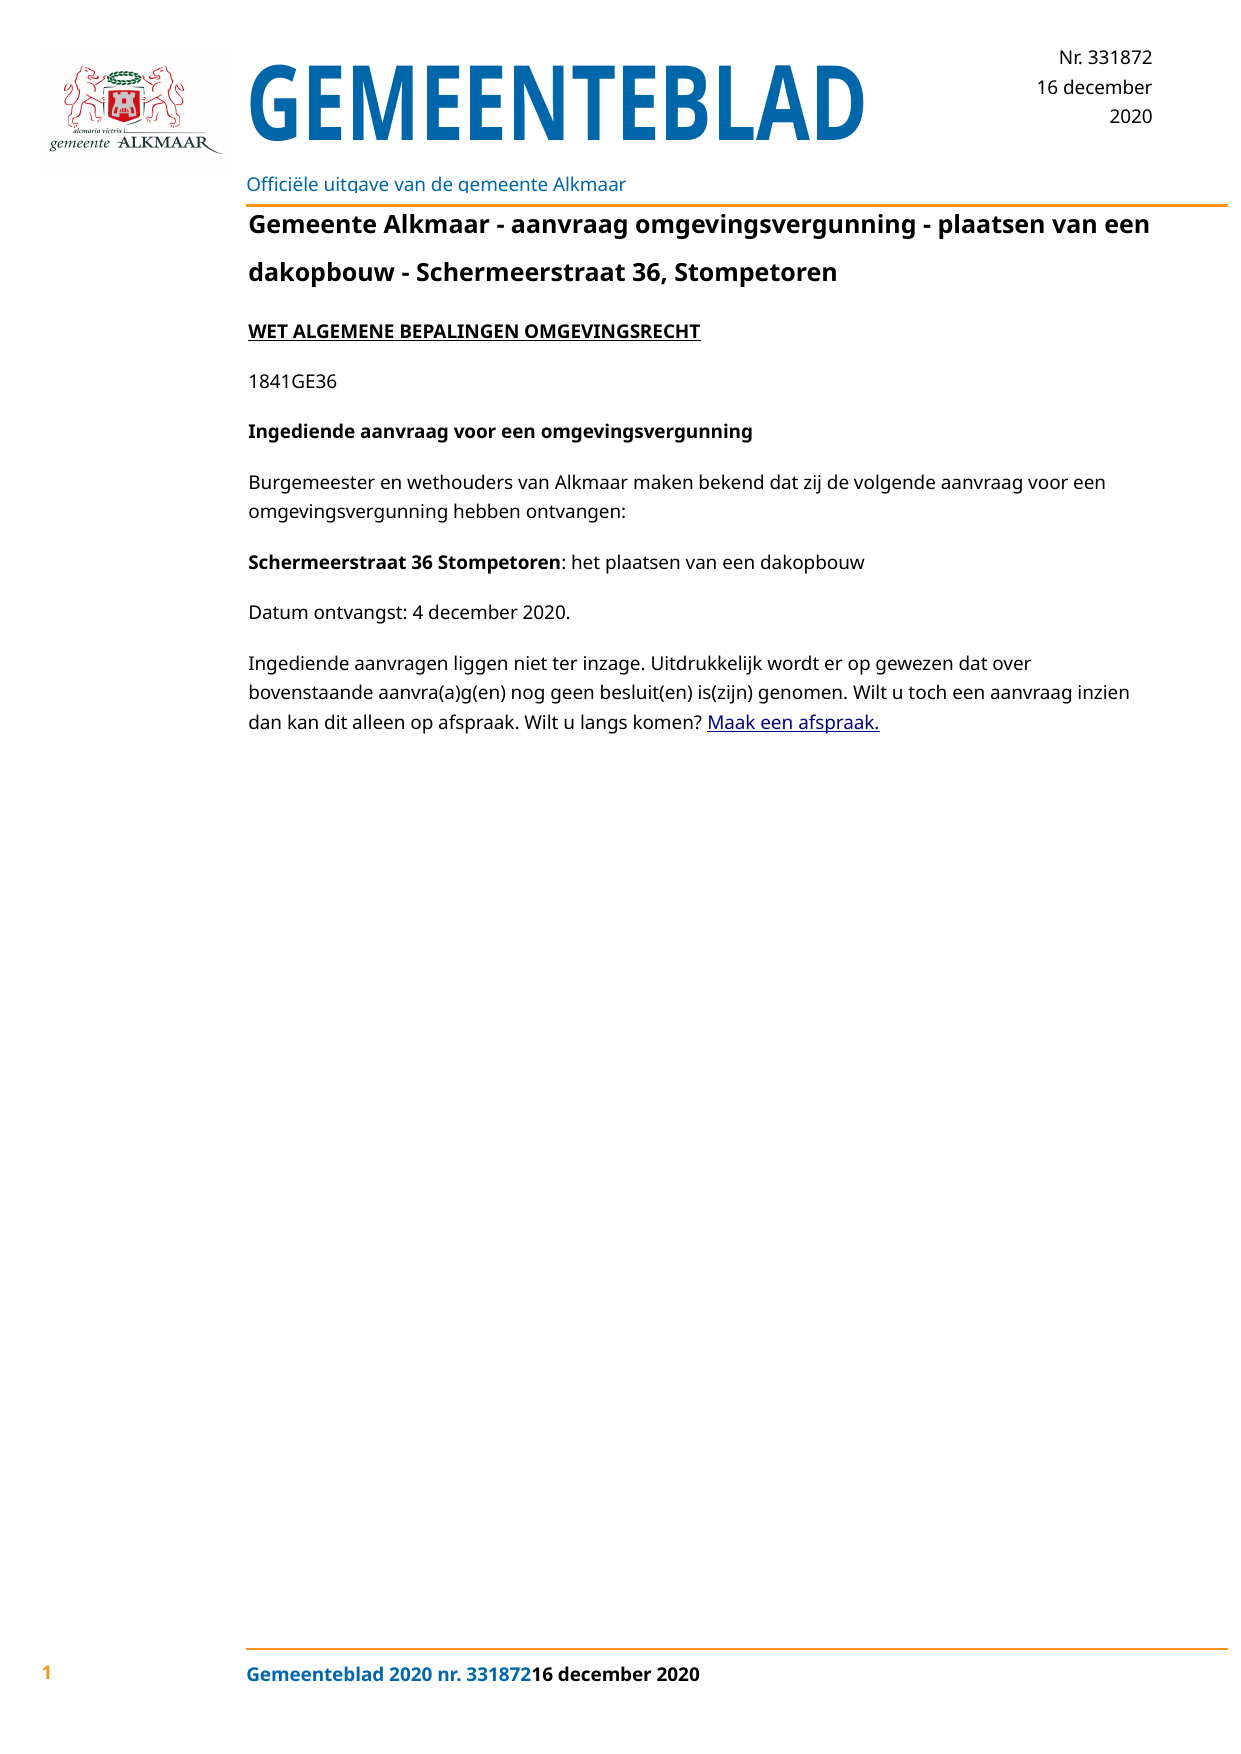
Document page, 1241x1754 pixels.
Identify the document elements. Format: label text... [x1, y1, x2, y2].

text Gemeente Alkmaar - aanvraag omgevingsvergunning - plaatsen van een dakopbouw - Schermeerstraat 36, Stompetoren [248, 207, 1152, 288]
text Burgemeester en wethouders van Alkmaar maken bekend dat zij de volgende aanvraag voor een omgevingsvergunning hebben ontvangen: [248, 469, 1152, 524]
text Ingediende aanvraag voor een omgevingsvergunning [248, 419, 1152, 444]
text WET ALGEMENE BEPALINGEN OMGEVINGSRECHT [248, 318, 1152, 344]
text 1841GE36 [248, 368, 1152, 394]
picture [41, 47, 231, 172]
text Ingediende aanvragen liggen niet ter inzage. Uitdrukkelijk wordt er op gewezen dat over bovenstaande aanvra(a)g(en) nog geen besluit(en) is(zijn) genomen. Wilt u toch een aanvraag inzien dan kan dit alleen op afspraak. Wilt u langs komen? Maak een afspraak. [248, 650, 1152, 735]
text Schermeerstraat 36 Stompetoren: het plaatsen van een dakopbouw [248, 549, 1152, 575]
text Datum ontvangst: 4 december 2020. [248, 599, 1152, 625]
